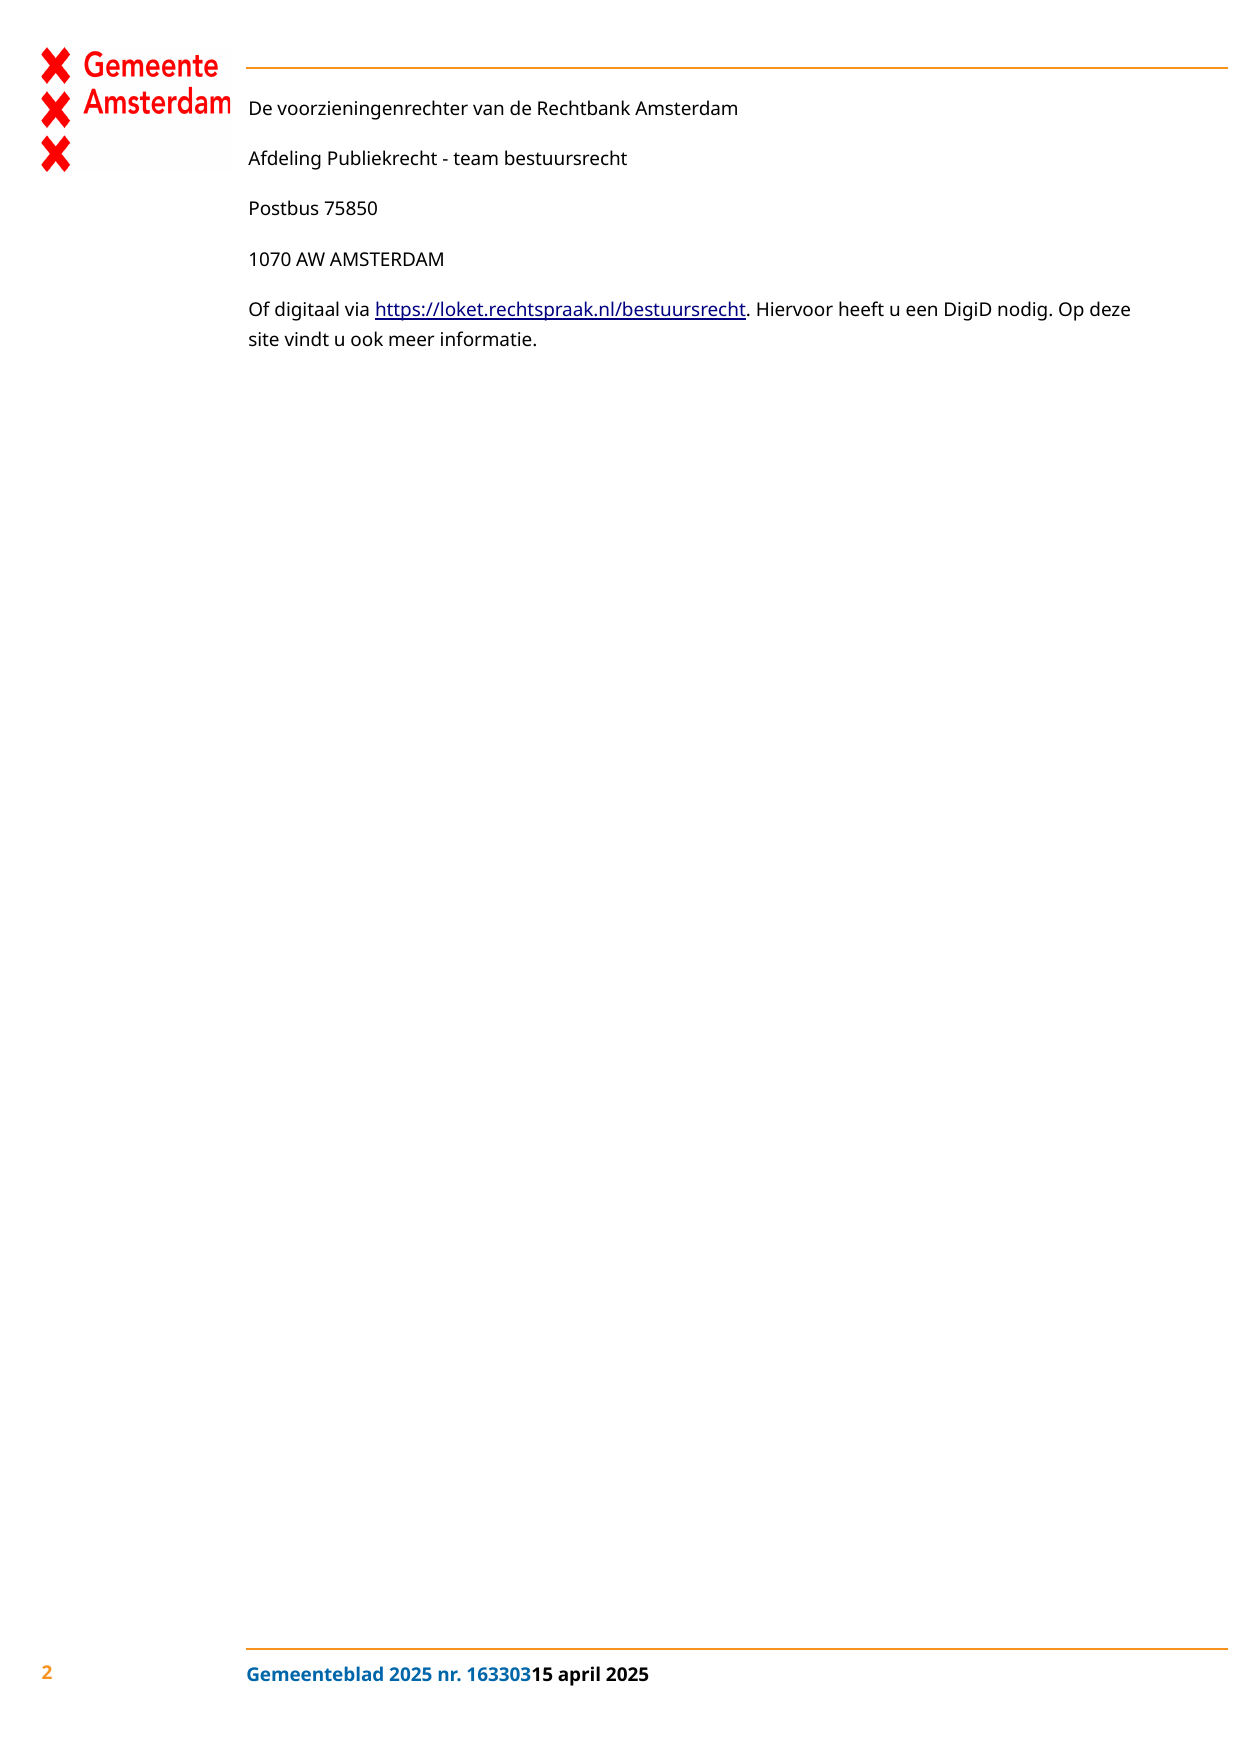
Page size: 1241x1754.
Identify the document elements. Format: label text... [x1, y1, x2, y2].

text 1070 AW AMSTERDAM [248, 246, 1152, 272]
text Afdeling Publiekrecht - team bestuursrecht [248, 145, 1152, 171]
text De voorzieningenrechter van de Rechtbank Amsterdam [248, 95, 1152, 121]
text Postbus 75850 [248, 196, 1152, 221]
text Of digitaal via https://loket.rechtspraak.nl/bestuursrecht. Hiervoor heeft u een DigiD nodig. Op deze site vindt u ook meer informatie. [248, 296, 1152, 352]
picture [41, 47, 231, 172]
